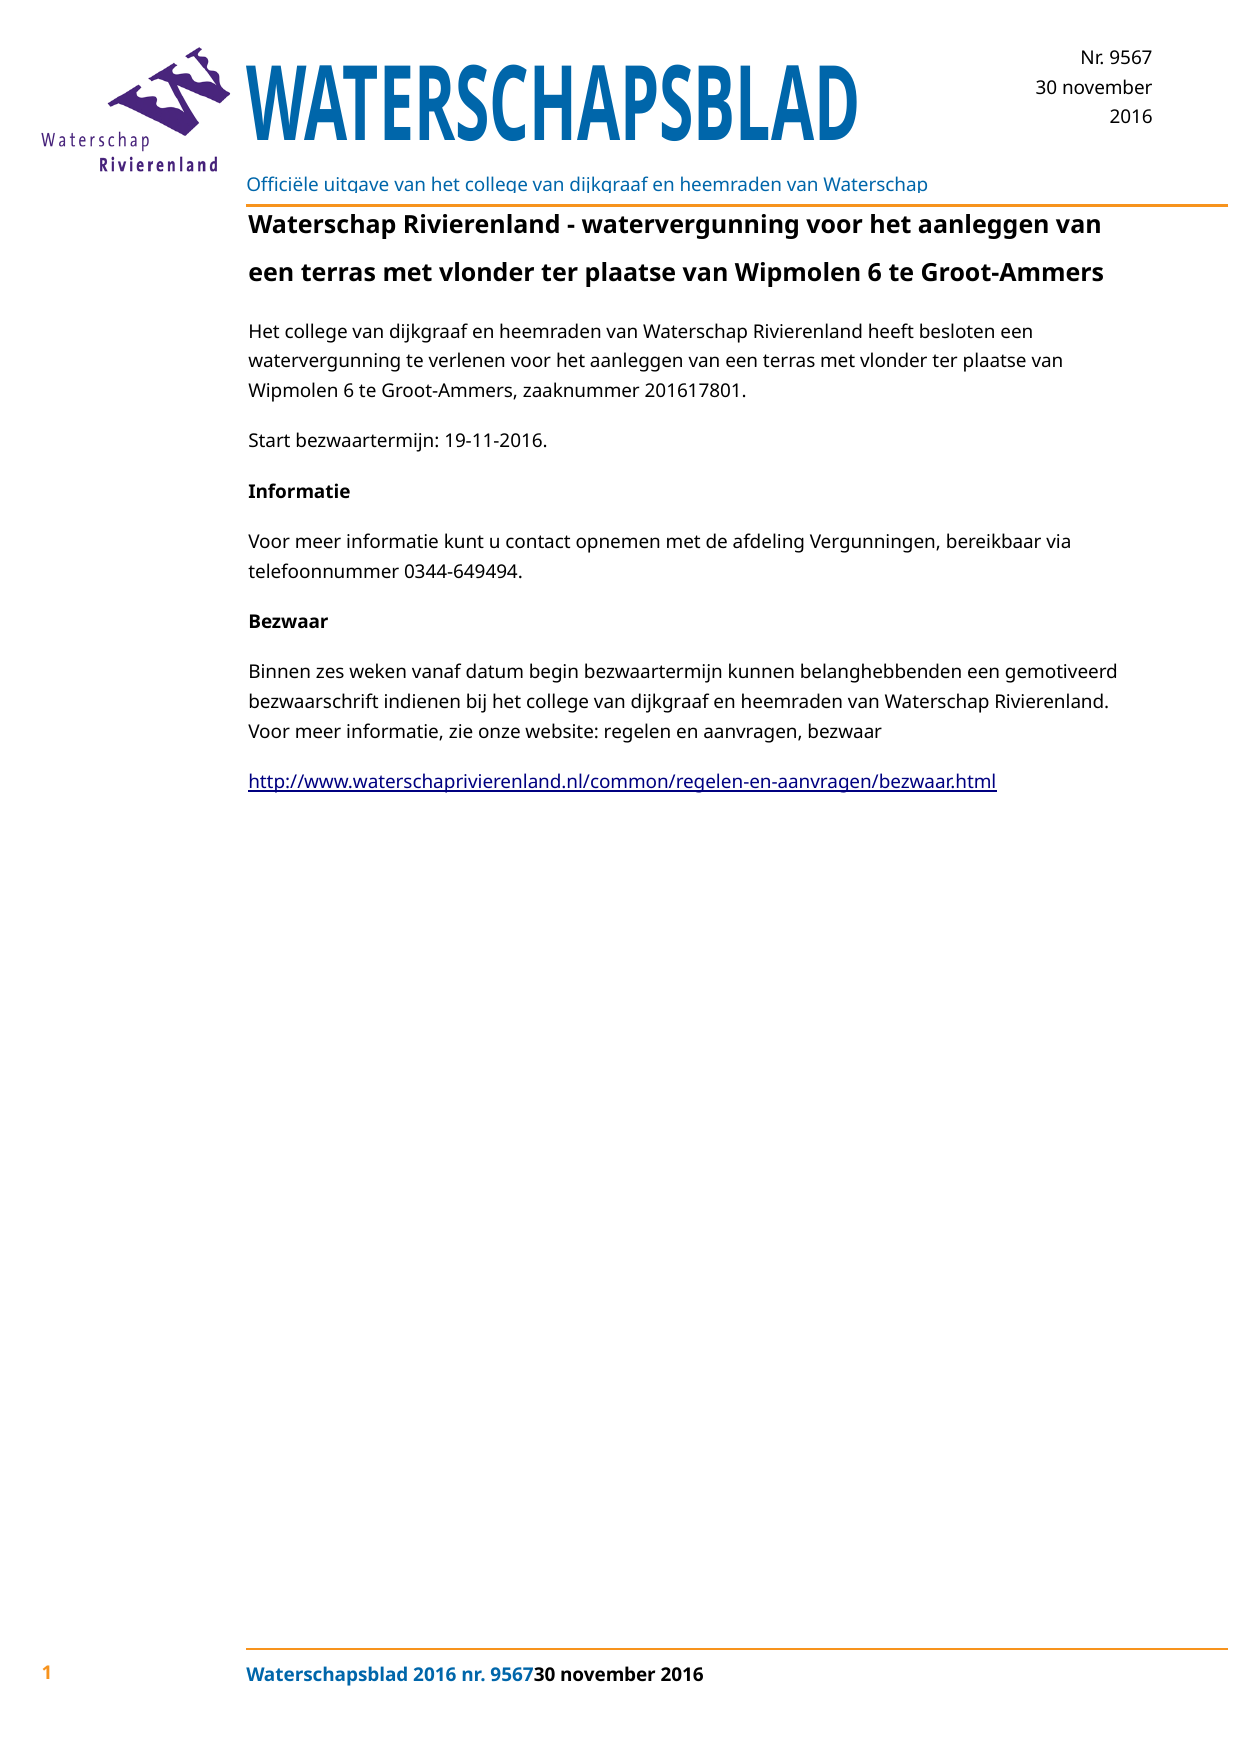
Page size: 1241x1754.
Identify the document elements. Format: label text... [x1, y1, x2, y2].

text http://www.waterschaprivierenland.nl/common/regelen-en-aanvragen/bezwaar.html [248, 768, 1152, 794]
text Bezwaar [248, 608, 1152, 634]
text Start bezwaartermijn: 19-11-2016. [248, 427, 1152, 453]
text Het college van dijkgraaf en heemraden van Waterschap Rivierenland heeft besloten een watervergunning te verlenen voor het aanleggen van een terras met vlonder ter plaatse van Wipmolen 6 te Groot-Ammers, zaaknummer 201617801. [248, 318, 1152, 403]
text Voor meer informatie kunt u contact opnemen met de afdeling Vergunningen, bereikbaar via telefoonnummer 0344-649494. [248, 528, 1152, 584]
text Binnen zes weken vanaf datum begin bezwaartermijn kunnen belanghebbenden een gemotiveerd bezwaarschrift indienen bij het college van dijkgraaf en heemraden van Waterschap Rivierenland. Voor meer informatie, zie onze website: regelen en aanvragen, bezwaar [248, 659, 1152, 744]
picture [41, 47, 231, 172]
text Informatie [248, 478, 1152, 504]
text Waterschap Rivierenland - watervergunning voor het aanleggen van een terras met vlonder ter plaatse van Wipmolen 6 te Groot-Ammers [248, 207, 1152, 288]
